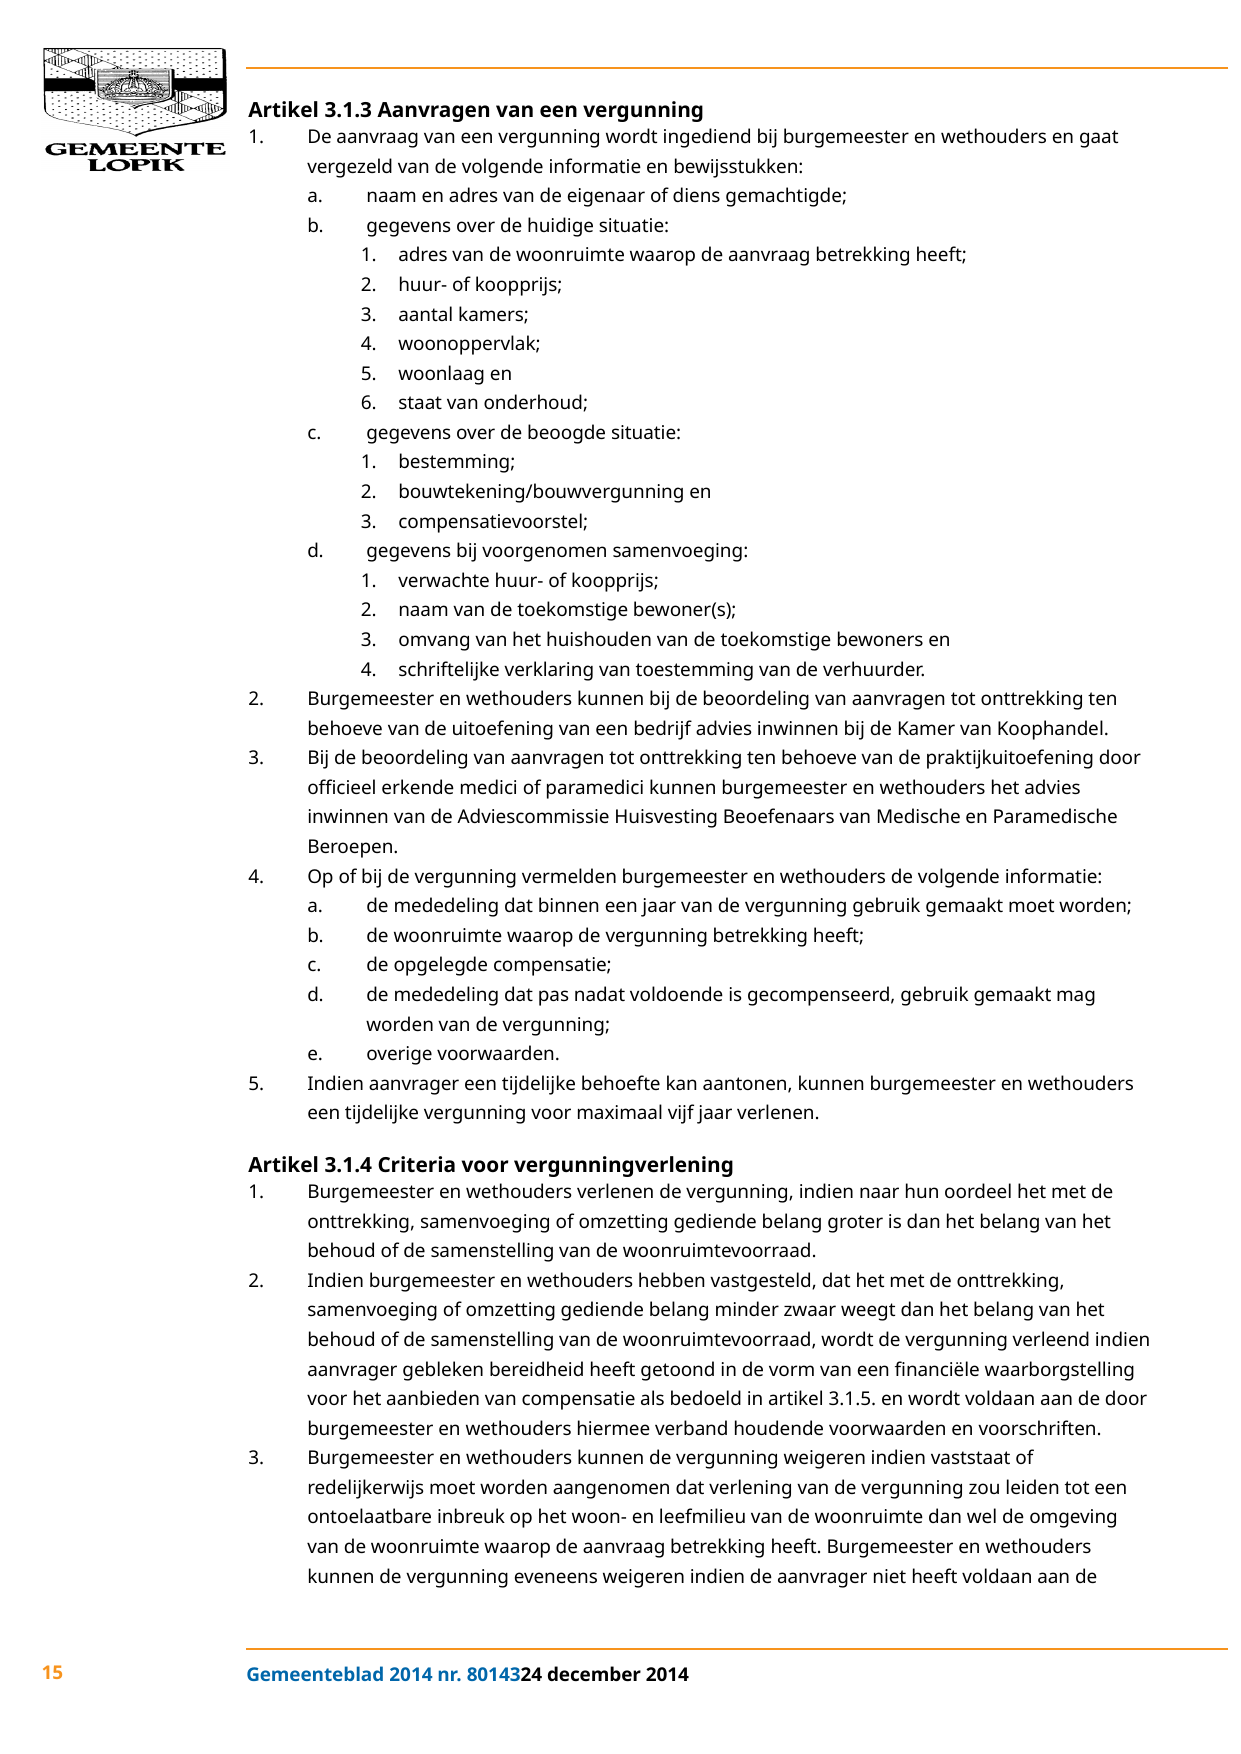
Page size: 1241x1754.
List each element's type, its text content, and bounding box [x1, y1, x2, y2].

list de mededeling dat binnen een jaar van de vergunning gebruik gemaakt moet worden; [307, 892, 1152, 918]
list woonlaag en [361, 360, 1152, 386]
list bouwtekening/bouwvergunning en [361, 478, 1152, 504]
list Burgemeester en wethouders verlenen de vergunning, indien naar hun oordeel het met de onttrekking, samenvoeging of omzetting gediende belang groter is dan het belang van het behoud of de samenstelling van de woonruimtevoorraad. [248, 1178, 1152, 1263]
list schriftelijke verklaring van toestemming van de verhuurder. [361, 656, 1152, 681]
list gegevens bij voorgenomen samenvoeging: [307, 537, 1152, 563]
list overige voorwaarden. [307, 1040, 1152, 1066]
list Burgemeester en wethouders kunnen de vergunning weigeren indien vaststaat of redelijkerwijs moet worden aangenomen dat verlening van de vergunning zou leiden tot een ontoelaatbare inbreuk op het woon- en leefmilieu van de woonruimte dan wel de omgeving van de woonruimte waarop de aanvraag betrekking heeft. Burgemeester en wethouders kunnen de vergunning eveneens weigeren indien de aanvrager niet heeft voldaan aan de [248, 1444, 1152, 1589]
list compensatievoorstel; [361, 508, 1152, 533]
list Op of bij de vergunning vermelden burgemeester en wethouders de volgende informatie: [248, 863, 1152, 888]
list Burgemeester en wethouders kunnen bij de beoordeling van aanvragen tot onttrekking ten behoeve van de uitoefening van een bedrijf advies inwinnen bij de Kamer van Koophandel. [248, 685, 1152, 741]
list Indien aanvrager een tijdelijke behoefte kan aantonen, kunnen burgemeester en wethouders een tijdelijke vergunning voor maximaal vijf jaar verlenen. [248, 1070, 1152, 1125]
list naam van de toekomstige bewoner(s); [361, 597, 1152, 622]
text Artikel 3.1.3 Aanvragen van een vergunning [248, 95, 1152, 123]
list staat van onderhoud; [361, 389, 1152, 415]
picture [41, 47, 231, 172]
list gegevens over de huidige situatie: [307, 212, 1152, 238]
list omvang van het huishouden van de toekomstige bewoners en [361, 626, 1152, 652]
list adres van de woonruimte waarop de aanvraag betrekking heeft; [361, 242, 1152, 267]
list Bij de beoordeling van aanvragen tot onttrekking ten behoeve van de praktijkuitoefening door officieel erkende medici of paramedici kunnen burgemeester en wethouders het advies inwinnen van de Adviescommissie Huisvesting Beoefenaars van Medische en Paramedische Beroepen. [248, 744, 1152, 859]
list Indien burgemeester en wethouders hebben vastgesteld, dat het met de onttrekking, samenvoeging of omzetting gediende belang minder zwaar weegt dan het belang van het behoud of de samenstelling van de woonruimtevoorraad, wordt de vergunning verleend indien aanvrager gebleken bereidheid heeft getoond in de vorm van een financiële waarborgstelling voor het aanbieden van compensatie als bedoeld in artikel 3.1.5. en wordt voldaan aan de door burgemeester en wethouders hiermee verband houdende voorwaarden en voorschriften. [248, 1267, 1152, 1441]
list bestemming; [361, 449, 1152, 474]
text Artikel 3.1.4 Criteria voor vergunningverlening [248, 1150, 1152, 1178]
list aantal kamers; [361, 301, 1152, 326]
list de opgelegde compensatie; [307, 952, 1152, 977]
list de mededeling dat pas nadat voldoende is gecompenseerd, gebruik gemaakt mag worden van de vergunning; [307, 981, 1152, 1036]
list de woonruimte waarop de vergunning betrekking heeft; [307, 922, 1152, 948]
list huur- of koopprijs; [361, 271, 1152, 297]
list gegevens over de beoogde situatie: [307, 419, 1152, 445]
list De aanvraag van een vergunning wordt ingediend bij burgemeester en wethouders en gaat vergezeld van de volgende informatie en bewijsstukken: [248, 123, 1152, 178]
list naam en adres van de eigenaar of diens gemachtigde; [307, 182, 1152, 208]
list verwachte huur- of koopprijs; [361, 567, 1152, 593]
list woonoppervlak; [361, 330, 1152, 356]
